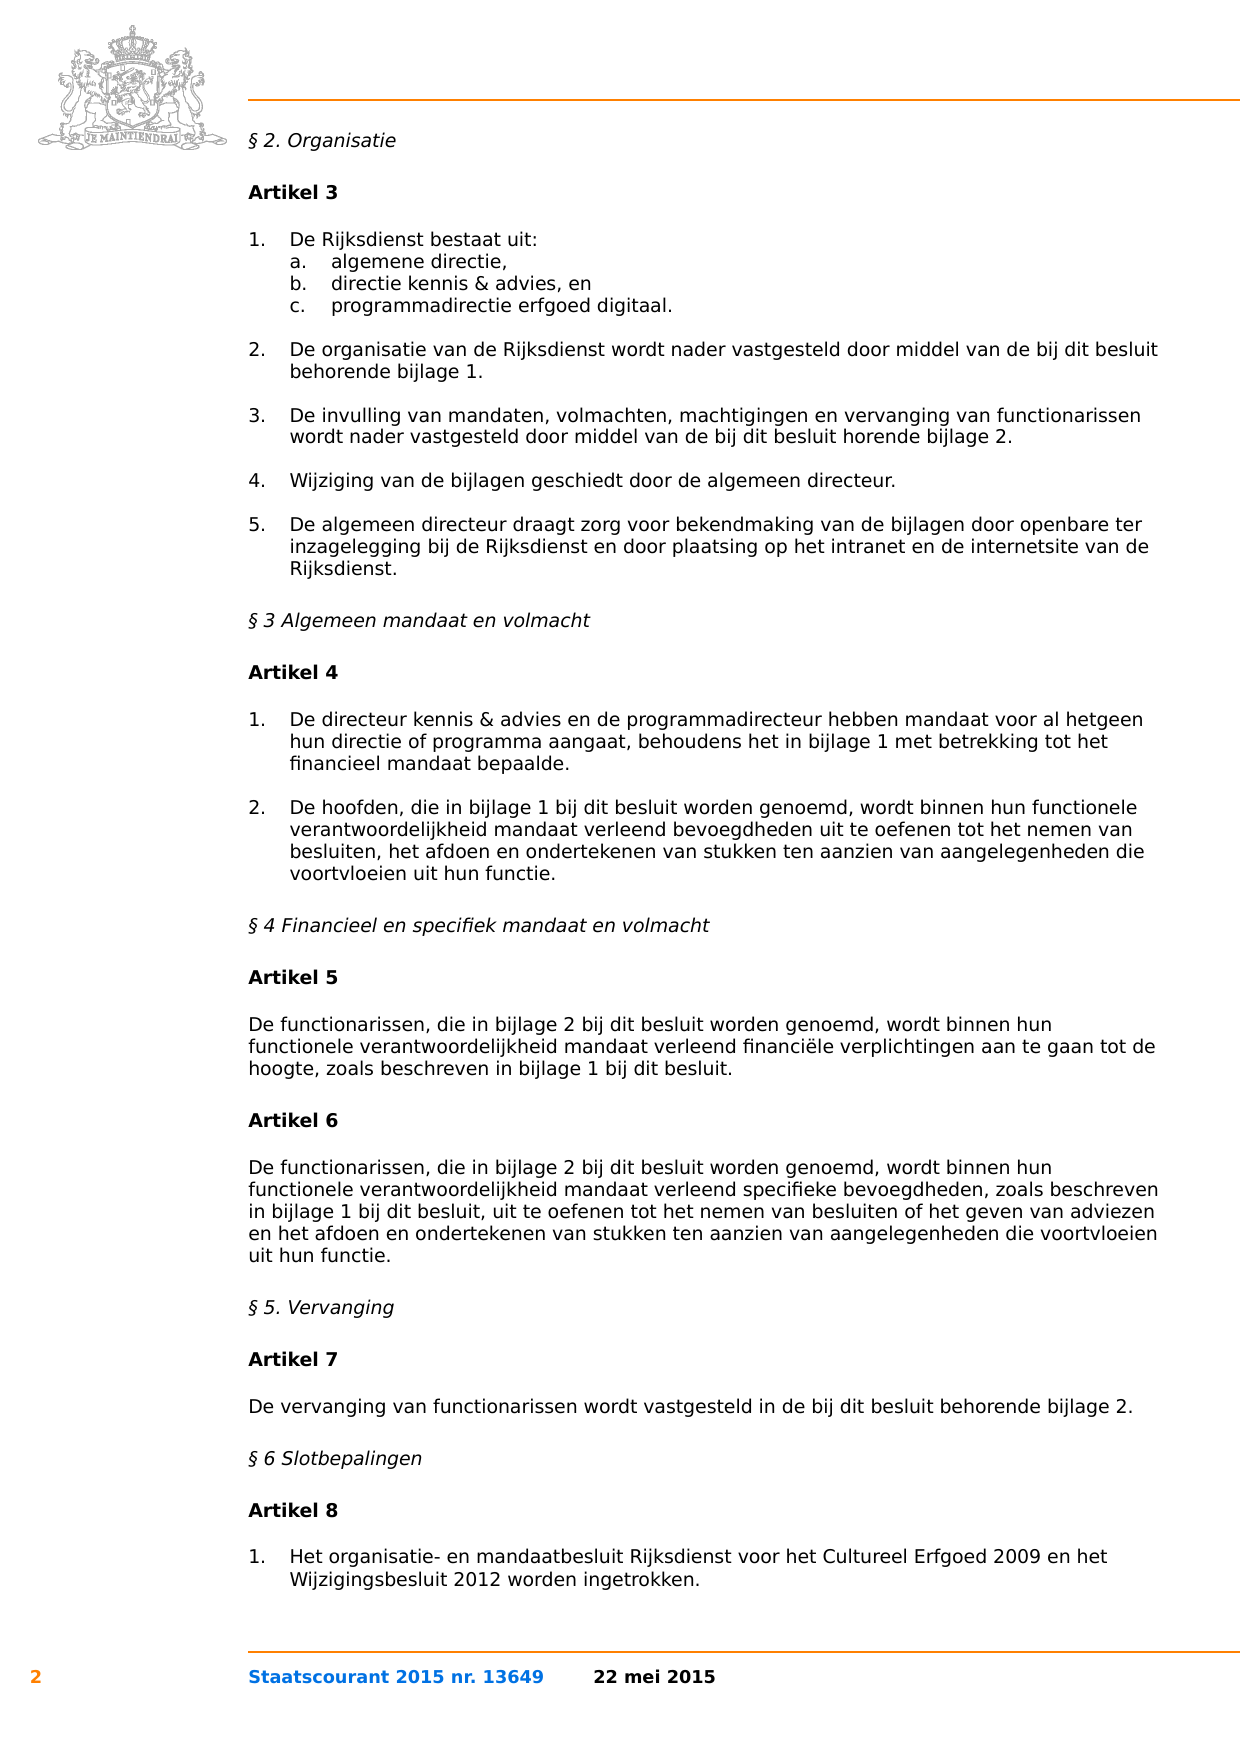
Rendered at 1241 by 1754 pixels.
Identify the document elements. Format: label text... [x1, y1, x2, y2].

subtitle § 3 Algemeen mandaat en volmacht [248, 610, 1163, 632]
text De vervanging van functionarissen wordt vastgesteld in de bij dit besluit behorende bijlage 2. [248, 1396, 1163, 1417]
text 1. De directeur kennis & advies en de programmadirecteur hebben mandaat voor al hetgeen hun directie of programma aangaat, behoudens het in bijlage 1 met betrekking tot het financieel mandaat bepaalde. [248, 709, 1163, 775]
text b. directie kennis & advies, en [289, 273, 1163, 295]
text 1. Het organisatie- en mandaatbesluit Rijksdienst voor het Cultureel Erfgoed 2009 en het Wijzigingsbesluit 2012 worden ingetrokken. [248, 1546, 1163, 1590]
text c. programmadirectie erfgoed digitaal. [289, 295, 1163, 317]
subtitle § 5. Vervanging [248, 1297, 1163, 1318]
text 3. De invulling van mandaten, volmachten, machtigingen en vervanging van functionarissen wordt nader vastgesteld door middel van de bij dit besluit horende bijlage 2. [248, 404, 1163, 448]
subtitle Artikel 8 [248, 1499, 1163, 1521]
text 1. De Rijksdienst bestaat uit: [248, 229, 1163, 251]
text De functionarissen, die in bijlage 2 bij dit besluit worden genoemd, wordt binnen hun functionele verantwoordelijkheid mandaat verleend financiële verplichtingen aan te gaan tot de hoogte, zoals beschreven in bijlage 1 bij dit besluit. [248, 1014, 1163, 1080]
subtitle Artikel 6 [248, 1110, 1163, 1132]
subtitle Artikel 7 [248, 1348, 1163, 1371]
subtitle Artikel 3 [248, 182, 1163, 204]
subtitle § 2. Organisatie [248, 130, 1163, 152]
picture [38, 25, 227, 150]
text 2. De organisatie van de Rijksdienst wordt nader vastgesteld door middel van de bij dit besluit behorende bijlage 1. [248, 339, 1163, 383]
text 4. Wijziging van de bijlagen geschiedt door de algemeen directeur. [248, 470, 1163, 492]
subtitle § 6 Slotbepalingen [248, 1447, 1163, 1469]
text 2. De hoofden, die in bijlage 1 bij dit besluit worden genoemd, wordt binnen hun functionele verantwoordelijkheid mandaat verleend bevoegdheden uit te oefenen tot het nemen van besluiten, het afdoen en ondertekenen van stukken ten aanzien van aangelegenheden die voortvloeien uit hun functie. [248, 797, 1163, 885]
text De functionarissen, die in bijlage 2 bij dit besluit worden genoemd, wordt binnen hun functionele verantwoordelijkheid mandaat verleend specifieke bevoegdheden, zoals beschreven in bijlage 1 bij dit besluit, uit te oefenen tot het nemen van besluiten of het geven van adviezen en het afdoen en ondertekenen van stukken ten aanzien van aangelegenheden die voortvloeien uit hun functie. [248, 1157, 1163, 1267]
text a. algemene directie, [289, 251, 1163, 273]
subtitle Artikel 5 [248, 967, 1163, 989]
text 5. De algemeen directeur draagt zorg voor bekendmaking van de bijlagen door openbare ter inzagelegging bij de Rijksdienst en door plaatsing op het intranet en de internetsite van de Rijksdienst. [248, 514, 1163, 580]
subtitle Artikel 4 [248, 662, 1163, 684]
subtitle § 4 Financieel en specifiek mandaat en volmacht [248, 915, 1163, 937]
